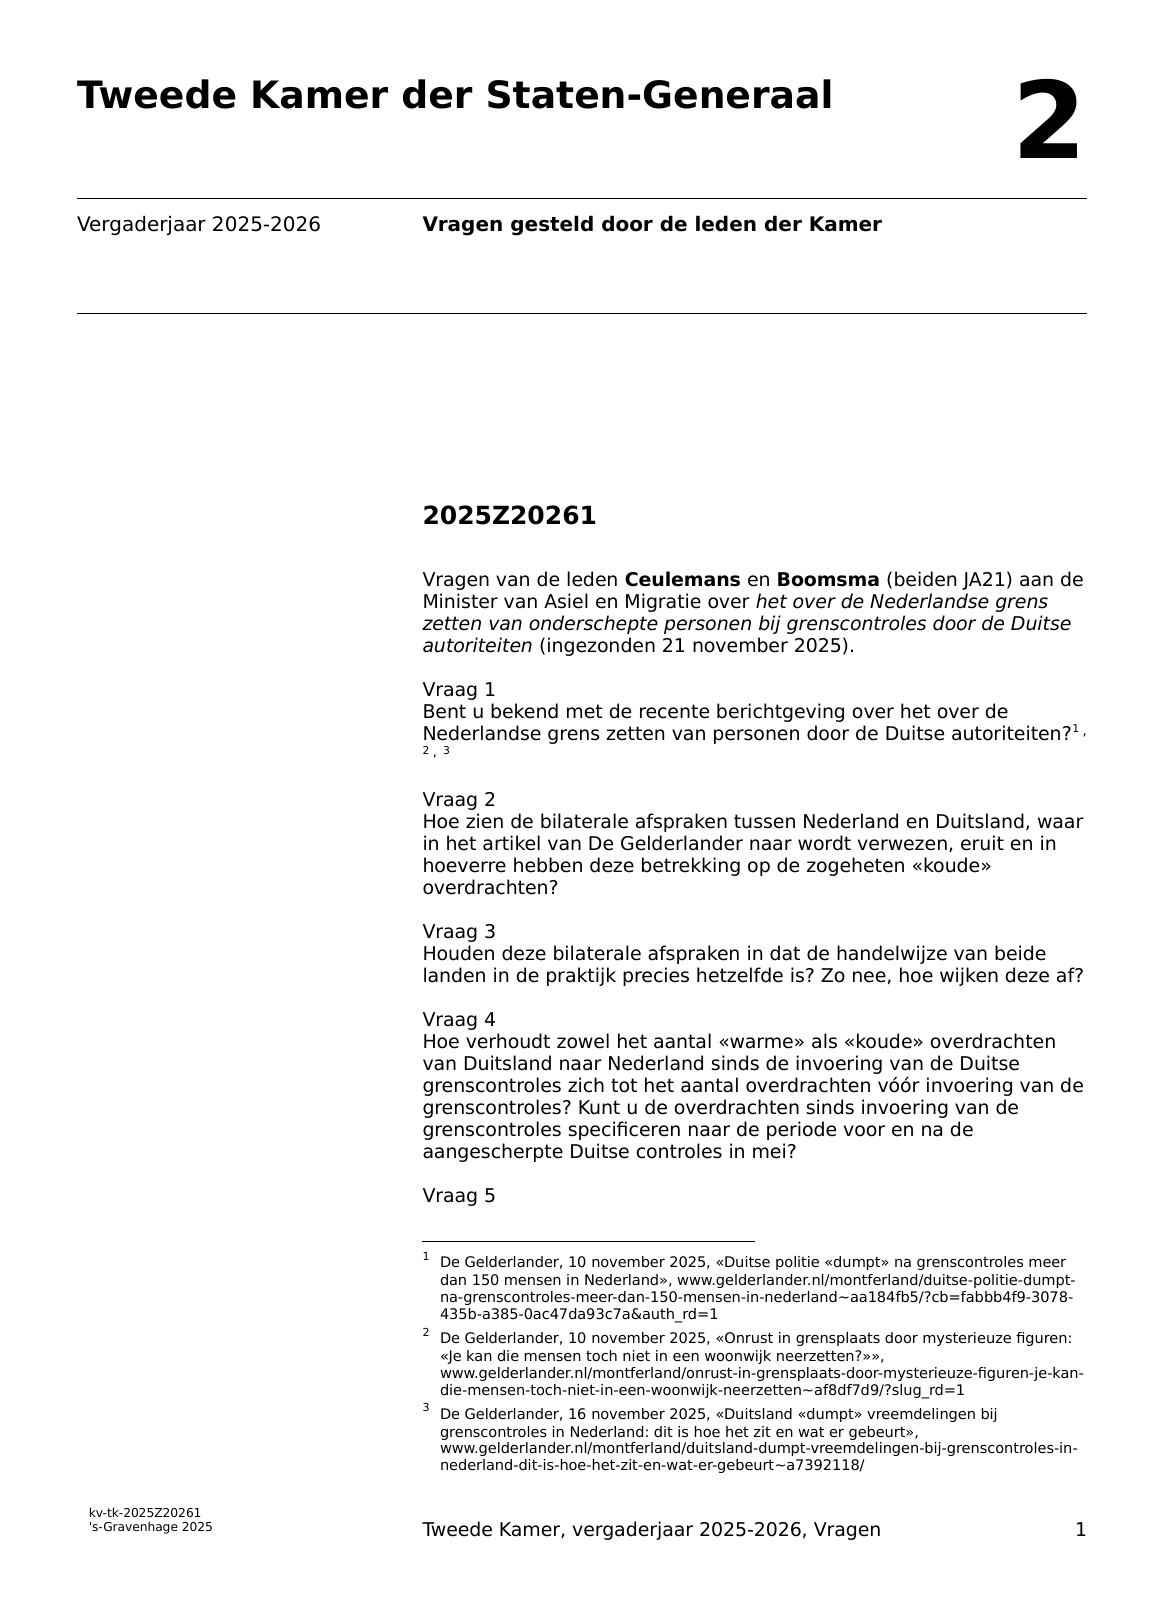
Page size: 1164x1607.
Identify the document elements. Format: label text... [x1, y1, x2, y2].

table_header 2 [886, 59, 1087, 198]
text Houden deze bilaterale afspraken in dat de handelwijze van beide landen in de praktijk precies hetzelfde is? Zo nee, hoe wijken deze af? [422, 943, 1087, 987]
text kv-tk-2025Z20261 [88, 1506, 323, 1520]
text De Gelderlander, 10 november 2025, «Duitse politie «dumpt» na grenscontroles meer dan 150 mensen in Nederland», www.gelderlander.nl/montferland/duitse-politie-dumpt-na-grenscontroles-meer-dan-150-mensen-in-nederland~aa184fb5/?cb=fabbb4f9-3078-435b-a385-0ac47da93c7a&auth_rd=1 [422, 1250, 1087, 1323]
table_header Tweede Kamer der Staten-Generaal [77, 59, 886, 198]
text Vraag 1 [422, 679, 1087, 701]
text Hoe verhoudt zowel het aantal «warme» als «koude» overdrachten van Duitsland naar Nederland sinds de invoering van de Duitse grenscontroles zich tot het aantal overdrachten vóór invoering van de grenscontroles? Kunt u de overdrachten sinds invoering van de grenscontroles specificeren naar de periode voor en na de aangescherpte Duitse controles in mei? [422, 1031, 1087, 1163]
text De Gelderlander, 10 november 2025, «Onrust in grensplaats door mysterieuze figuren: «Je kan die mensen toch niet in een woonwijk neerzetten?»», www.gelderlander.nl/montferland/onrust-in-grensplaats-door-mysterieuze-figuren-je-kan-die-mensen-toch-niet-in-een-woonwijk-neerzetten~af8df7d9/?slug_rd=1 [422, 1326, 1087, 1399]
table_cell Vergaderjaar 2025-2026 [77, 199, 422, 313]
text 's-Gravenhage 2025 [88, 1520, 323, 1534]
text Vraag 2 [422, 789, 1087, 811]
text Vraag 4 [422, 1009, 1087, 1031]
text Vraag 5 [422, 1185, 1087, 1207]
text De Gelderlander, 16 november 2025, «Duitsland «dumpt» vreemdelingen bij grenscontroles in Nederland: dit is hoe het zit en wat er gebeurt», www.gelderlander.nl/montferland/duitsland-dumpt-vreemdelingen-bij-grenscontroles-in-nederland-dit-is-hoe-het-zit-en-wat-er-gebeurt~a7392118/ [422, 1402, 1087, 1474]
table_cell Vragen gesteld door de leden der Kamer [422, 199, 1087, 313]
text Hoe zien de bilaterale afspraken tussen Nederland en Duitsland, waar in het artikel van De Gelderlander naar wordt verwezen, eruit en in hoeverre hebben deze betrekking op de zogeheten «koude» overdrachten? [422, 811, 1087, 899]
text 2025Z20261 [422, 501, 1087, 531]
text Vragen van de leden Ceulemans en Boomsma (beiden JA21) aan de Minister van Asiel en Migratie over het over de Nederlandse grens zetten van onderschepte personen bij grenscontroles door de Duitse autoriteiten (ingezonden 21 november 2025). [422, 569, 1087, 657]
text Vraag 3 [422, 921, 1087, 943]
text Bent u bekend met de recente berichtgeving over het over de Nederlandse grens zetten van personen door de Duitse autoriteiten?, , [422, 701, 1087, 767]
